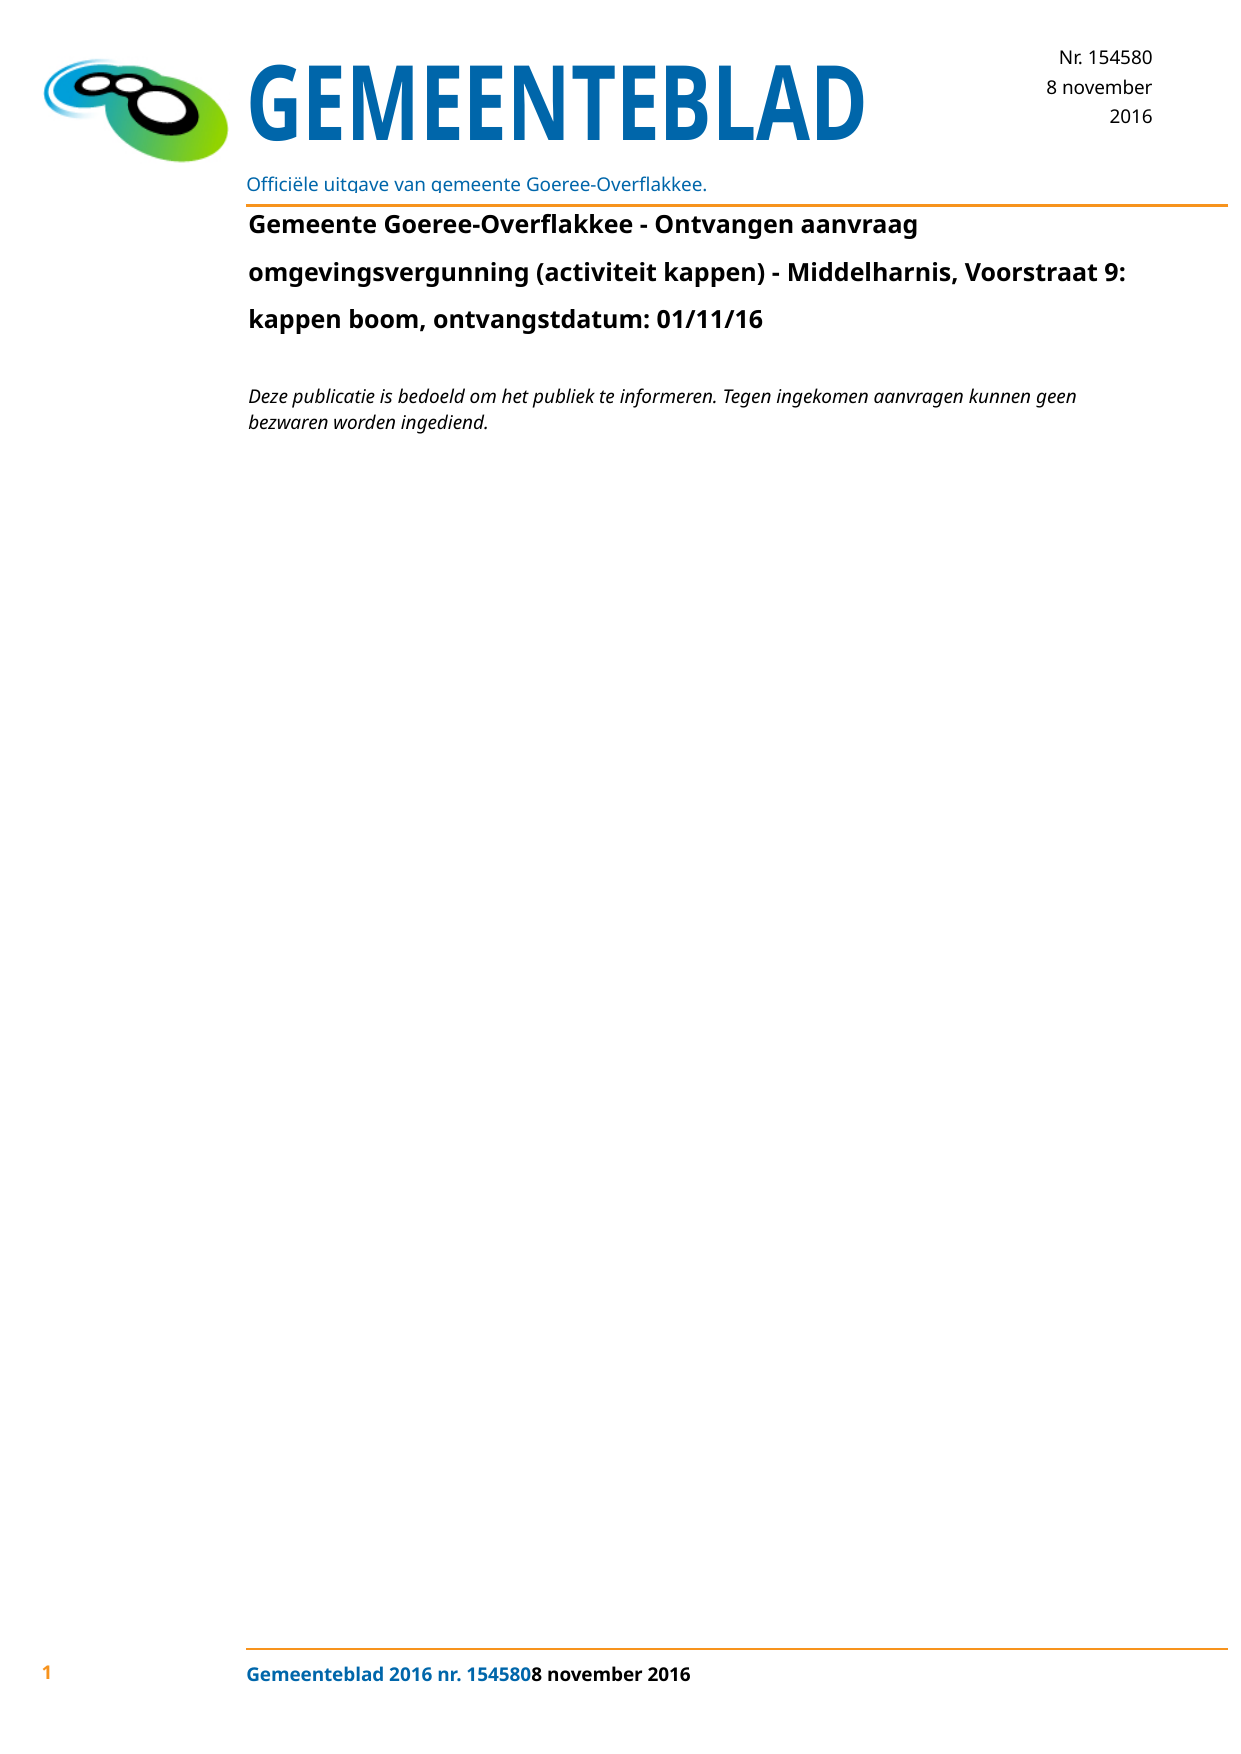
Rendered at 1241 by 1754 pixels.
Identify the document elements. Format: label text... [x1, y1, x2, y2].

picture [41, 47, 231, 172]
text Gemeente Goeree-Overflakkee - Ontvangen aanvraag omgevingsvergunning (activiteit kappen) - Middelharnis, Voorstraat 9: kappen boom, ontvangstdatum: 01/11/16 [248, 207, 1152, 336]
text Deze publicatie is bedoeld om het publiek te informeren. Tegen ingekomen aanvragen kunnen geen bezwaren worden ingediend. [248, 384, 1152, 435]
